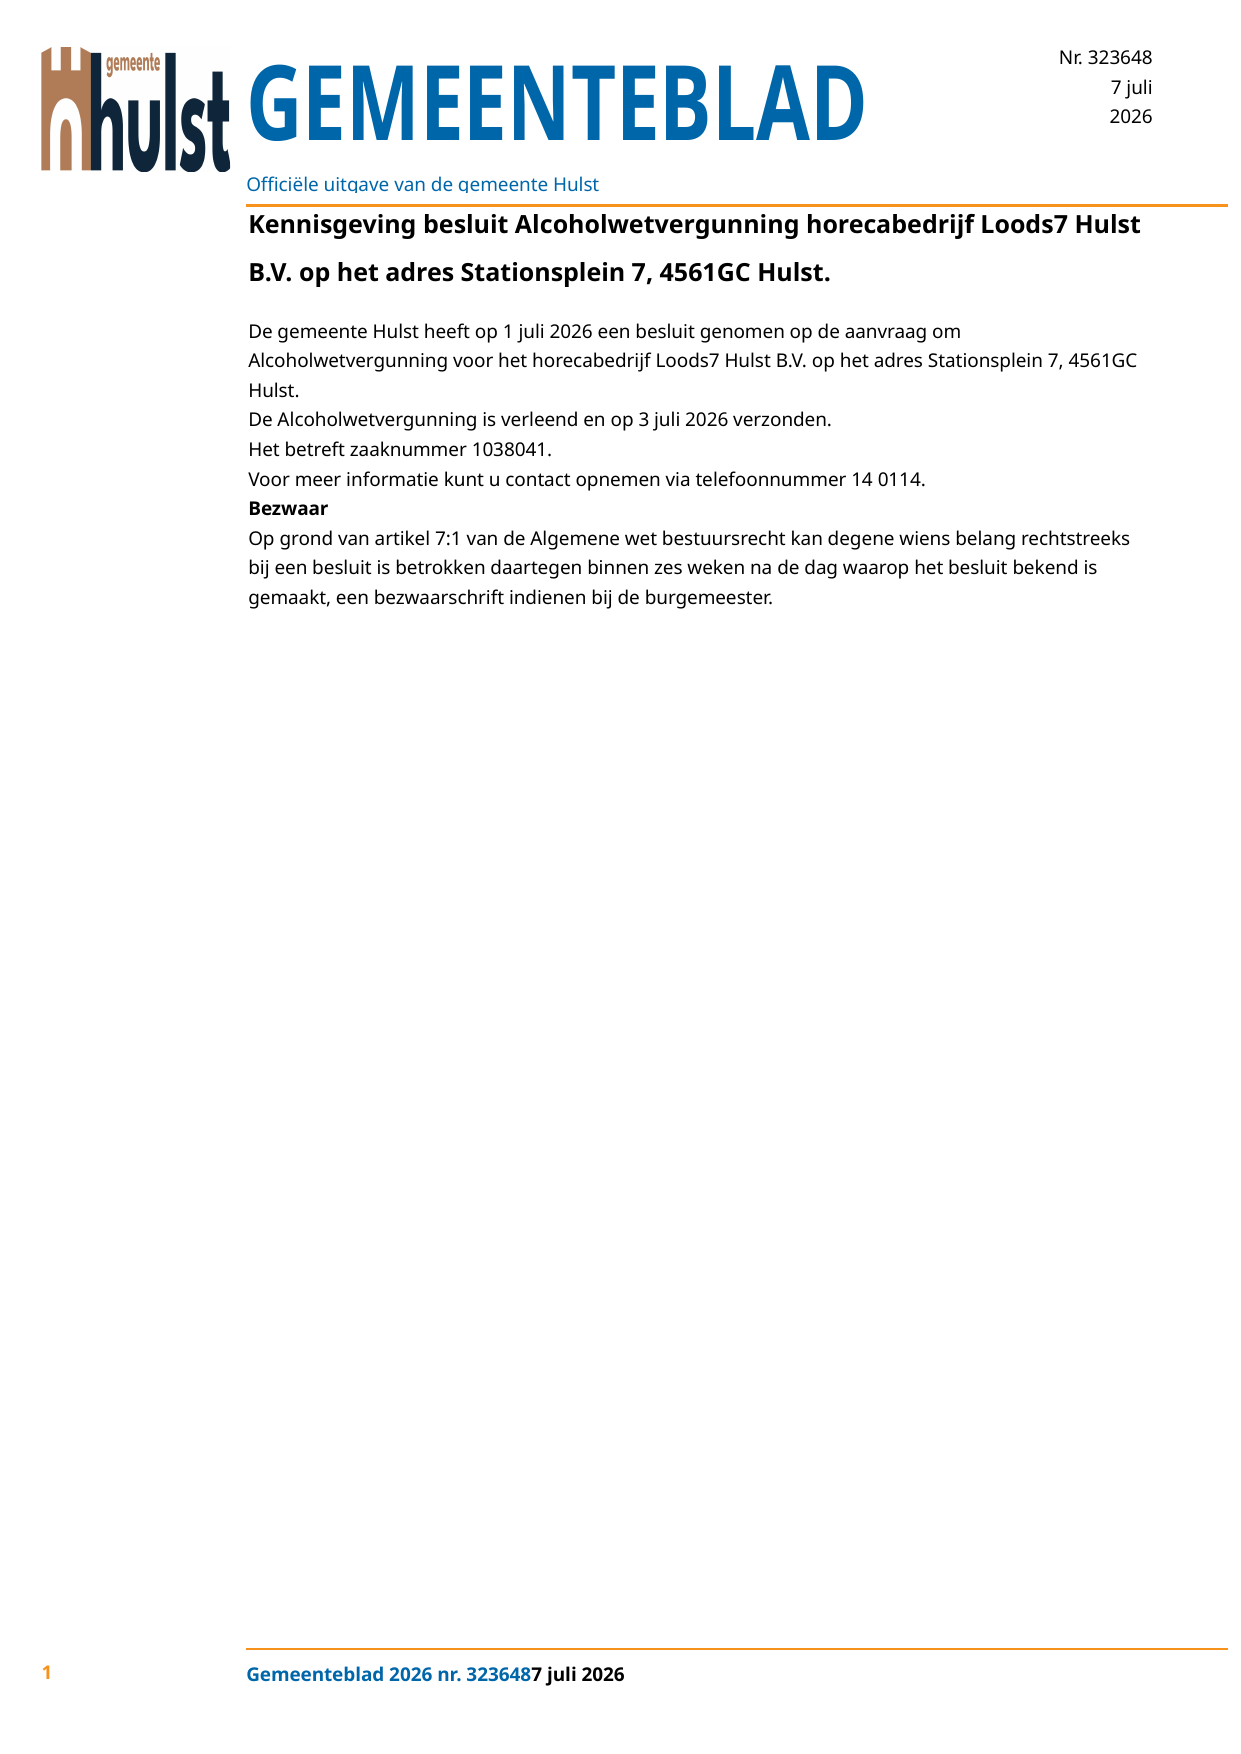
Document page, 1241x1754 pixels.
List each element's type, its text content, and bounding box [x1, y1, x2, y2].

text Op grond van artikel 7:1 van de Algemene wet bestuursrecht kan degene wiens belang rechtstreeks bij een besluit is betrokken daartegen binnen zes weken na de dag waarop het besluit bekend is gemaakt, een bezwaarschrift indienen bij de burgemeester. [248, 525, 1152, 610]
text Kennisgeving besluit Alcoholwetvergunning horecabedrijf Loods7 Hulst B.V. op het adres Stationsplein 7, 4561GC Hulst. [248, 207, 1152, 288]
text Bezwaar [248, 495, 1152, 521]
text Het betreft zaaknummer 1038041. [248, 436, 1152, 462]
text De Alcoholwetvergunning is verleend en op 3 juli 2026 verzonden. [248, 407, 1152, 432]
text Voor meer informatie kunt u contact opnemen via telefoonnummer 14 0114. [248, 466, 1152, 492]
picture [41, 47, 231, 172]
text De gemeente Hulst heeft op 1 juli 2026 een besluit genomen op de aanvraag om Alcoholwetvergunning voor het horecabedrijf Loods7 Hulst B.V. op het adres Stationsplein 7, 4561GC Hulst. [248, 318, 1152, 403]
